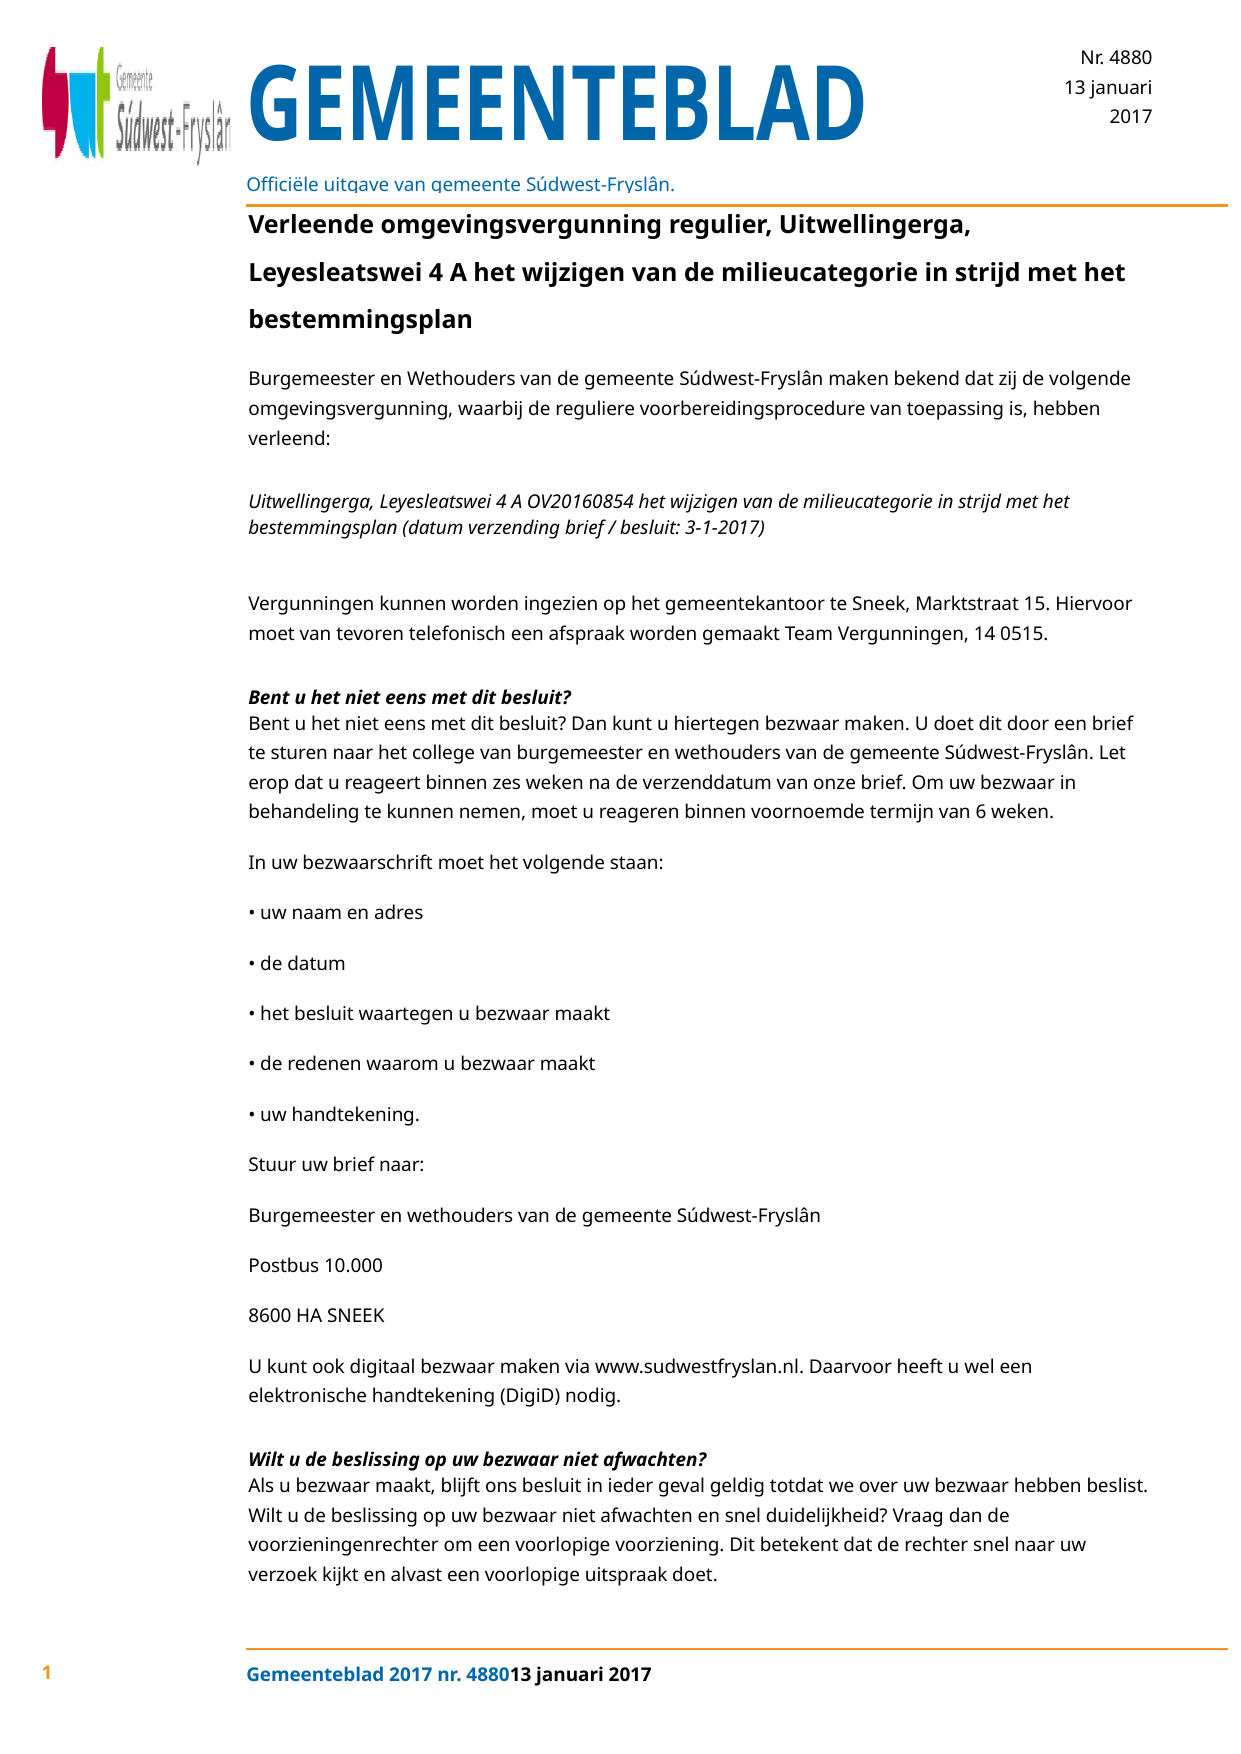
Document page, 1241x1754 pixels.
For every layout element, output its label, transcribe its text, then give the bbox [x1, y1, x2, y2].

text • uw handtekening. [248, 1101, 1152, 1127]
text Vergunningen kunnen worden ingezien op het gemeentekantoor te Sneek, Marktstraat 15. Hiervoor moet van tevoren telefonisch een afspraak worden gemaakt Team Vergunningen, 14 0515. [248, 591, 1152, 646]
text Uitwellingerga, Leyesleatswei 4 A OV20160854 het wijzigen van de milieucategorie in strijd met het bestemmingsplan (datum verzending brief / besluit: 3-1-2017) [248, 489, 1152, 540]
text Bent u het niet eens met dit besluit? Dan kunt u hiertegen bezwaar maken. U doet dit door een brief te sturen naar het college van burgemeester en wethouders van de gemeente Súdwest-Fryslân. Let erop dat u reageert binnen zes weken na de verzenddatum van onze brief. Om uw bezwaar in behandeling te kunnen nemen, moet u reageren binnen voornoemde termijn van 6 weken. [248, 710, 1152, 824]
text • de redenen waarom u bezwaar maakt [248, 1051, 1152, 1076]
text • uw naam en adres [248, 899, 1152, 925]
text Postbus 10.000 [248, 1252, 1152, 1278]
text Wilt u de beslissing op uw bezwaar niet afwachten? [248, 1447, 1152, 1472]
text Burgemeester en wethouders van de gemeente Súdwest-Fryslân [248, 1202, 1152, 1228]
text Burgemeester en Wethouders van de gemeente Súdwest-Fryslân maken bekend dat zij de volgende omgevingsvergunning, waarbij de reguliere voorbereidingsprocedure van toepassing is, hebben verleend: [248, 366, 1152, 450]
picture [41, 47, 231, 172]
text Verleende omgevingsvergunning regulier, Uitwellingerga, Leyesleatswei 4 A het wijzigen van de milieucategorie in strijd met het bestemmingsplan [248, 207, 1152, 336]
text Bent u het niet eens met dit besluit? [248, 684, 1152, 710]
text U kunt ook digitaal bezwaar maken via www.sudwestfryslan.nl. Daarvoor heeft u wel een elektronische handtekening (DigiD) nodig. [248, 1353, 1152, 1408]
text • het besluit waartegen u bezwaar maakt [248, 1000, 1152, 1026]
text 8600 HA SNEEK [248, 1303, 1152, 1328]
text Stuur uw brief naar: [248, 1151, 1152, 1177]
text • de datum [248, 950, 1152, 976]
text Als u bezwaar maakt, blijft ons besluit in ieder geval geldig totdat we over uw bezwaar hebben beslist. Wilt u de beslissing op uw bezwaar niet afwachten en snel duidelijkheid? Vraag dan de voorzieningenrechter om een voorlopige voorziening. Dit betekent dat de rechter snel naar uw verzoek kijkt en alvast een voorlopige uitspraak doet. [248, 1472, 1152, 1587]
text In uw bezwaarschrift moet het volgende staan: [248, 849, 1152, 875]
